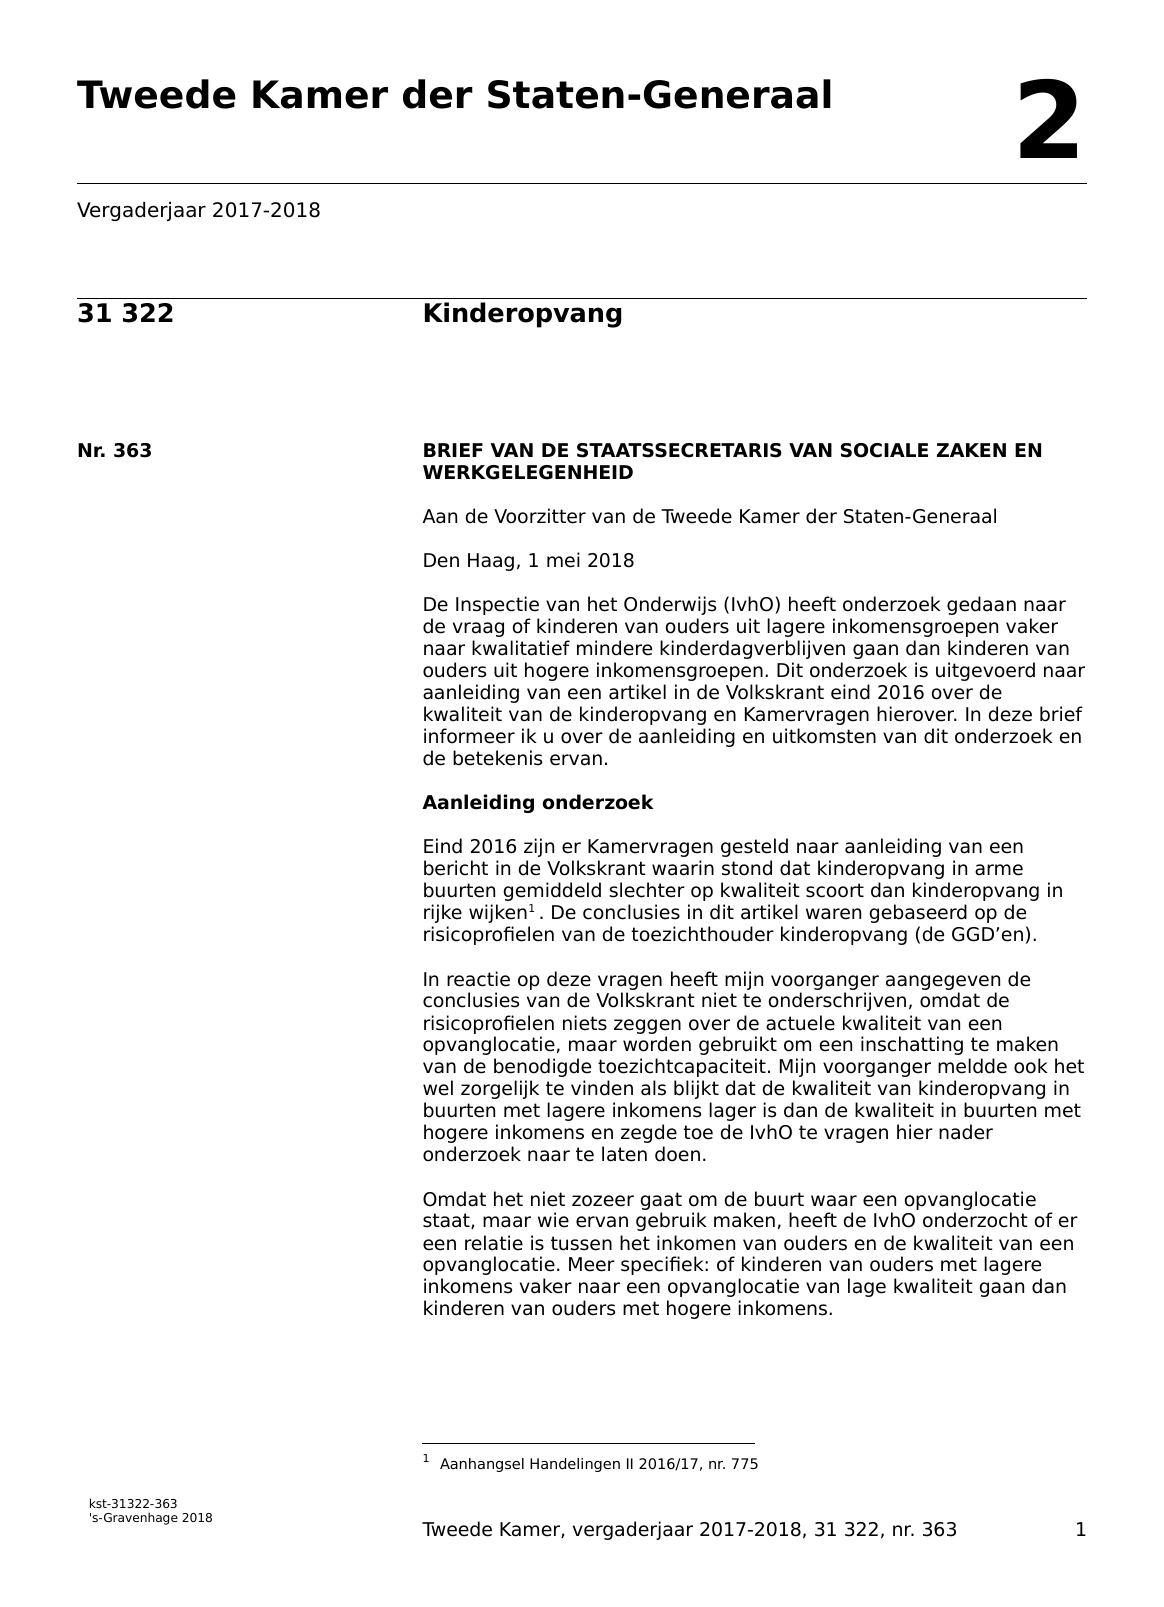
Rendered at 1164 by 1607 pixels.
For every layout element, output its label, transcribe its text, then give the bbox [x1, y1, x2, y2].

table_header 2 [886, 59, 1087, 183]
text Aanhangsel Handelingen II 2016/17, nr. 775 [422, 1452, 1087, 1474]
table_header Tweede Kamer der Staten-Generaal [77, 59, 886, 183]
text Den Haag, 1 mei 2018 [422, 550, 1087, 572]
text Eind 2016 zijn er Kamervragen gesteld naar aanleiding van een bericht in de Volkskrant waarin stond dat kinderopvang in arme buurten gemiddeld slechter op kwaliteit scoort dan kinderopvang in rijke wijken. De conclusies in dit artikel waren gebaseerd op de risicoprofielen van de toezichthouder kinderopvang (de GGD’en). [422, 836, 1087, 946]
subtitle Aanleiding onderzoek [422, 792, 1087, 814]
subtitle Nr. 363 BRIEF VAN DE STAATSSECRETARIS VAN SOCIALE ZAKEN EN WERKGELEGENHEID [77, 440, 1087, 484]
text De Inspectie van het Onderwijs (IvhO) heeft onderzoek gedaan naar de vraag of kinderen van ouders uit lagere inkomensgroepen vaker naar kwalitatief mindere kinderdagverblijven gaan dan kinderen van ouders uit hogere inkomensgroepen. Dit onderzoek is uitgevoerd naar aanleiding van een artikel in de Volkskrant eind 2016 over de kwaliteit van de kinderopvang en Kamervragen hierover. In deze brief informeer ik u over de aanleiding en uitkomsten van dit onderzoek en de betekenis ervan. [422, 594, 1087, 770]
text kst-31322-363 [88, 1497, 323, 1511]
text Aan de Voorzitter van de Tweede Kamer der Staten-Generaal [422, 506, 1087, 528]
subtitle 31 322 Kinderopvang [77, 299, 1087, 329]
text Omdat het niet zozeer gaat om de buurt waar een opvanglocatie staat, maar wie ervan gebruik maken, heeft de IvhO onderzocht of er een relatie is tussen het inkomen van ouders en de kwaliteit van een opvanglocatie. Meer specifiek: of kinderen van ouders met lagere inkomens vaker naar een opvanglocatie van lage kwaliteit gaan dan kinderen van ouders met hogere inkomens. [422, 1188, 1087, 1320]
table_cell Vergaderjaar 2017-2018 [77, 184, 1087, 298]
text 's-Gravenhage 2018 [88, 1511, 323, 1525]
text In reactie op deze vragen heeft mijn voorganger aangegeven de conclusies van de Volkskrant niet te onderschrijven, omdat de risicoprofielen niets zeggen over de actuele kwaliteit van een opvanglocatie, maar worden gebruikt om een inschatting te maken van de benodigde toezichtcapaciteit. Mijn voorganger meldde ook het wel zorgelijk te vinden als blijkt dat de kwaliteit van kinderopvang in buurten met lagere inkomens lager is dan de kwaliteit in buurten met hogere inkomens en zegde toe de IvhO te vragen hier nader onderzoek naar te laten doen. [422, 968, 1087, 1166]
